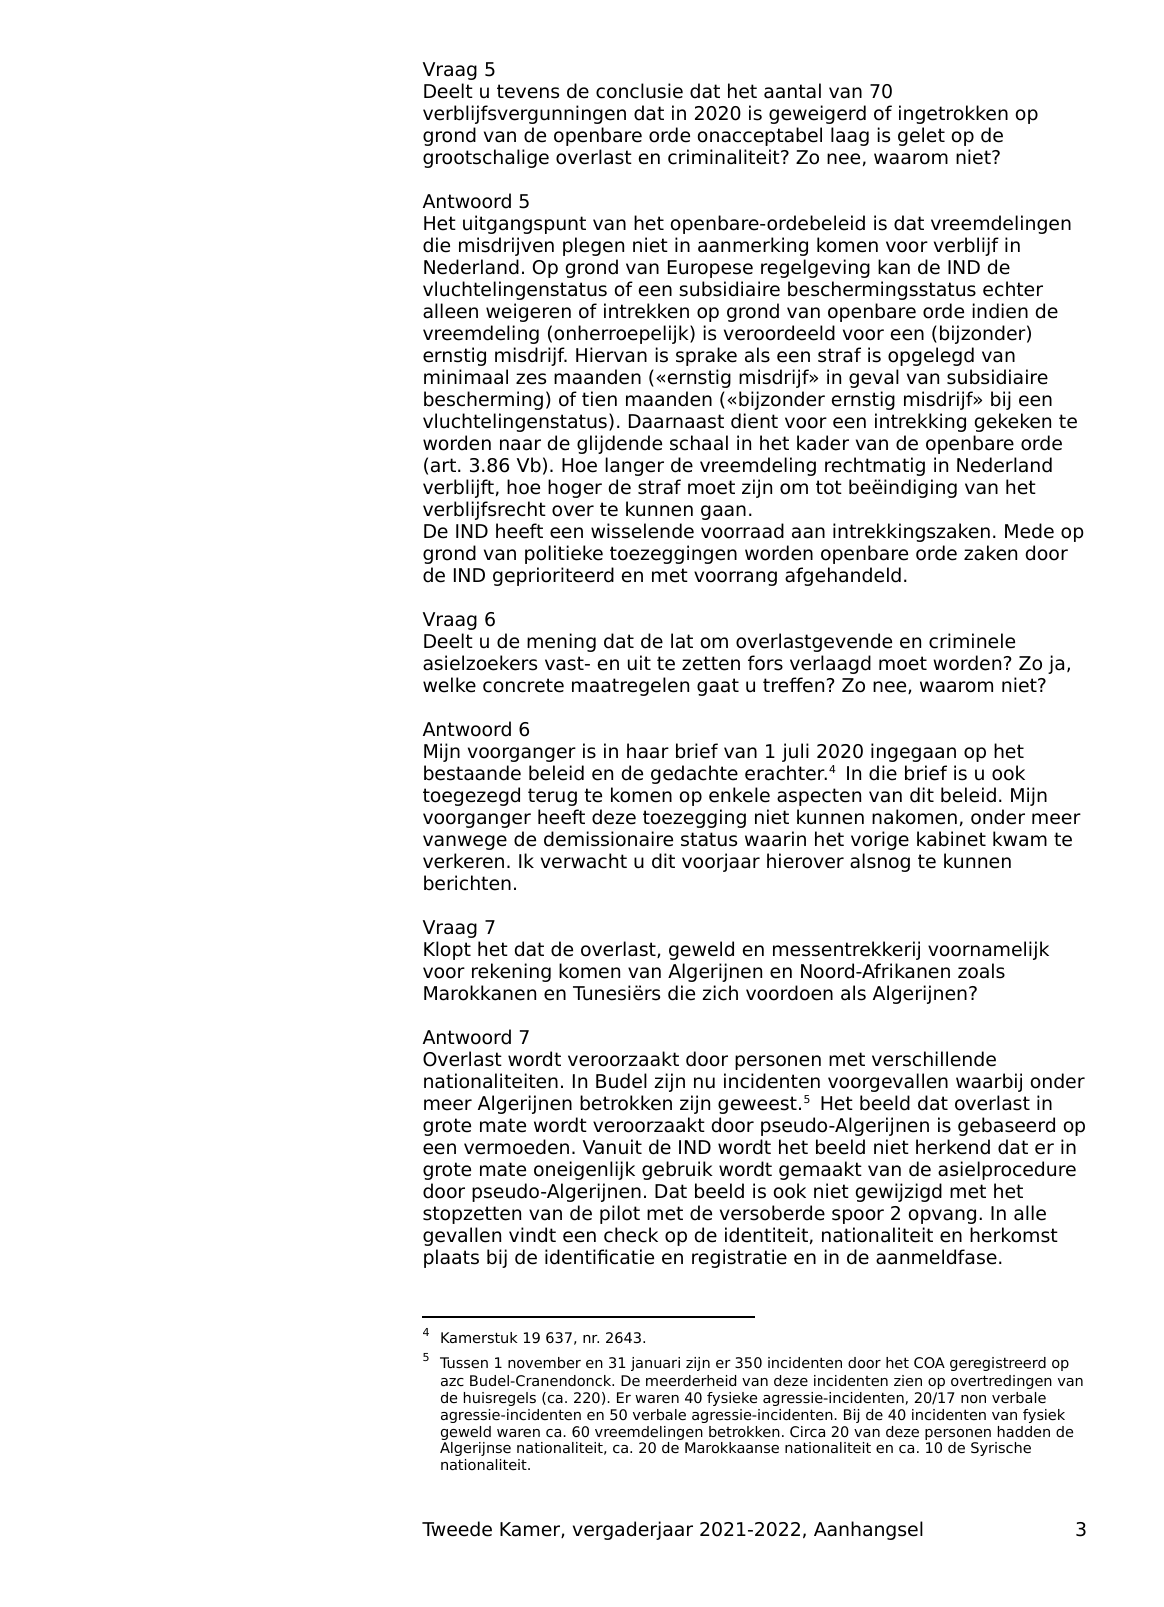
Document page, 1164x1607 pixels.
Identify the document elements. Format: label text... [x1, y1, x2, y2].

text Vraag 5 [422, 59, 1087, 81]
text Vraag 6 [422, 609, 1087, 631]
text Mijn voorganger is in haar brief van 1 juli 2020 ingegaan op het bestaande beleid en de gedachte erachter. In die brief is u ook toegezegd terug te komen op enkele aspecten van dit beleid. Mijn voorganger heeft deze toezegging niet kunnen nakomen, onder meer vanwege de demissionaire status waarin het vorige kabinet kwam te verkeren. Ik verwacht u dit voorjaar hierover alsnog te kunnen berichten. [422, 741, 1087, 895]
text Tussen 1 november en 31 januari zijn er 350 incidenten door het COA geregistreerd op azc Budel-Cranendonck. De meerderheid van deze incidenten zien op overtredingen van de huisregels (ca. 220). Er waren 40 fysieke agressie-incidenten, 20/17 non verbale agressie-incidenten en 50 verbale agressie-incidenten. Bij de 40 incidenten van fysiek geweld waren ca. 60 vreemdelingen betrokken. Circa 20 van deze personen hadden de Algerijnse nationaliteit, ca. 20 de Marokkaanse nationaliteit en ca. 10 de Syrische nationaliteit. [422, 1351, 1087, 1474]
text Antwoord 5 [422, 191, 1087, 213]
text Antwoord 7 [422, 1027, 1087, 1049]
text Deelt u tevens de conclusie dat het aantal van 70 verblijfsvergunningen dat in 2020 is geweigerd of ingetrokken op grond van de openbare orde onacceptabel laag is gelet op de grootschalige overlast en criminaliteit? Zo nee, waarom niet? [422, 81, 1087, 169]
text Het uitgangspunt van het openbare-ordebeleid is dat vreemdelingen die misdrijven plegen niet in aanmerking komen voor verblijf in Nederland. Op grond van Europese regelgeving kan de IND de vluchtelingenstatus of een subsidiaire beschermingsstatus echter alleen weigeren of intrekken op grond van openbare orde indien de vreemdeling (onherroepelijk) is veroordeeld voor een (bijzonder) ernstig misdrijf. Hiervan is sprake als een straf is opgelegd van minimaal zes maanden («ernstig misdrijf» in geval van subsidiaire bescherming) of tien maanden («bijzonder ernstig misdrijf» bij een vluchtelingenstatus). Daarnaast dient voor een intrekking gekeken te worden naar de glijdende schaal in het kader van de openbare orde (art. 3.86 Vb). Hoe langer de vreemdeling rechtmatig in Nederland verblijft, hoe hoger de straf moet zijn om tot beëindiging van het verblijfsrecht over te kunnen gaan. [422, 213, 1087, 521]
text Antwoord 6 [422, 719, 1087, 741]
text Klopt het dat de overlast, geweld en messentrekkerij voornamelijk voor rekening komen van Algerijnen en Noord-Afrikanen zoals Marokkanen en Tunesiërs die zich voordoen als Algerijnen? [422, 939, 1087, 1005]
text Vraag 7 [422, 917, 1087, 939]
text De IND heeft een wisselende voorraad aan intrekkingszaken. Mede op grond van politieke toezeggingen worden openbare orde zaken door de IND geprioriteerd en met voorrang afgehandeld. [422, 521, 1087, 587]
text Overlast wordt veroorzaakt door personen met verschillende nationaliteiten. In Budel zijn nu incidenten voorgevallen waarbij onder meer Algerijnen betrokken zijn geweest. Het beeld dat overlast in grote mate wordt veroorzaakt door pseudo-Algerijnen is gebaseerd op een vermoeden. Vanuit de IND wordt het beeld niet herkend dat er in grote mate oneigenlijk gebruik wordt gemaakt van de asielprocedure door pseudo-Algerijnen. Dat beeld is ook niet gewijzigd met het stopzetten van de pilot met de versoberde spoor 2 opvang. In alle gevallen vindt een check op de identiteit, nationaliteit en herkomst plaats bij de identificatie en registratie en in de aanmeldfase. [422, 1049, 1087, 1269]
text Deelt u de mening dat de lat om overlastgevende en criminele asielzoekers vast- en uit te zetten fors verlaagd moet worden? Zo ja, welke concrete maatregelen gaat u treffen? Zo nee, waarom niet? [422, 631, 1087, 697]
text Kamerstuk 19 637, nr. 2643. [422, 1326, 1087, 1348]
